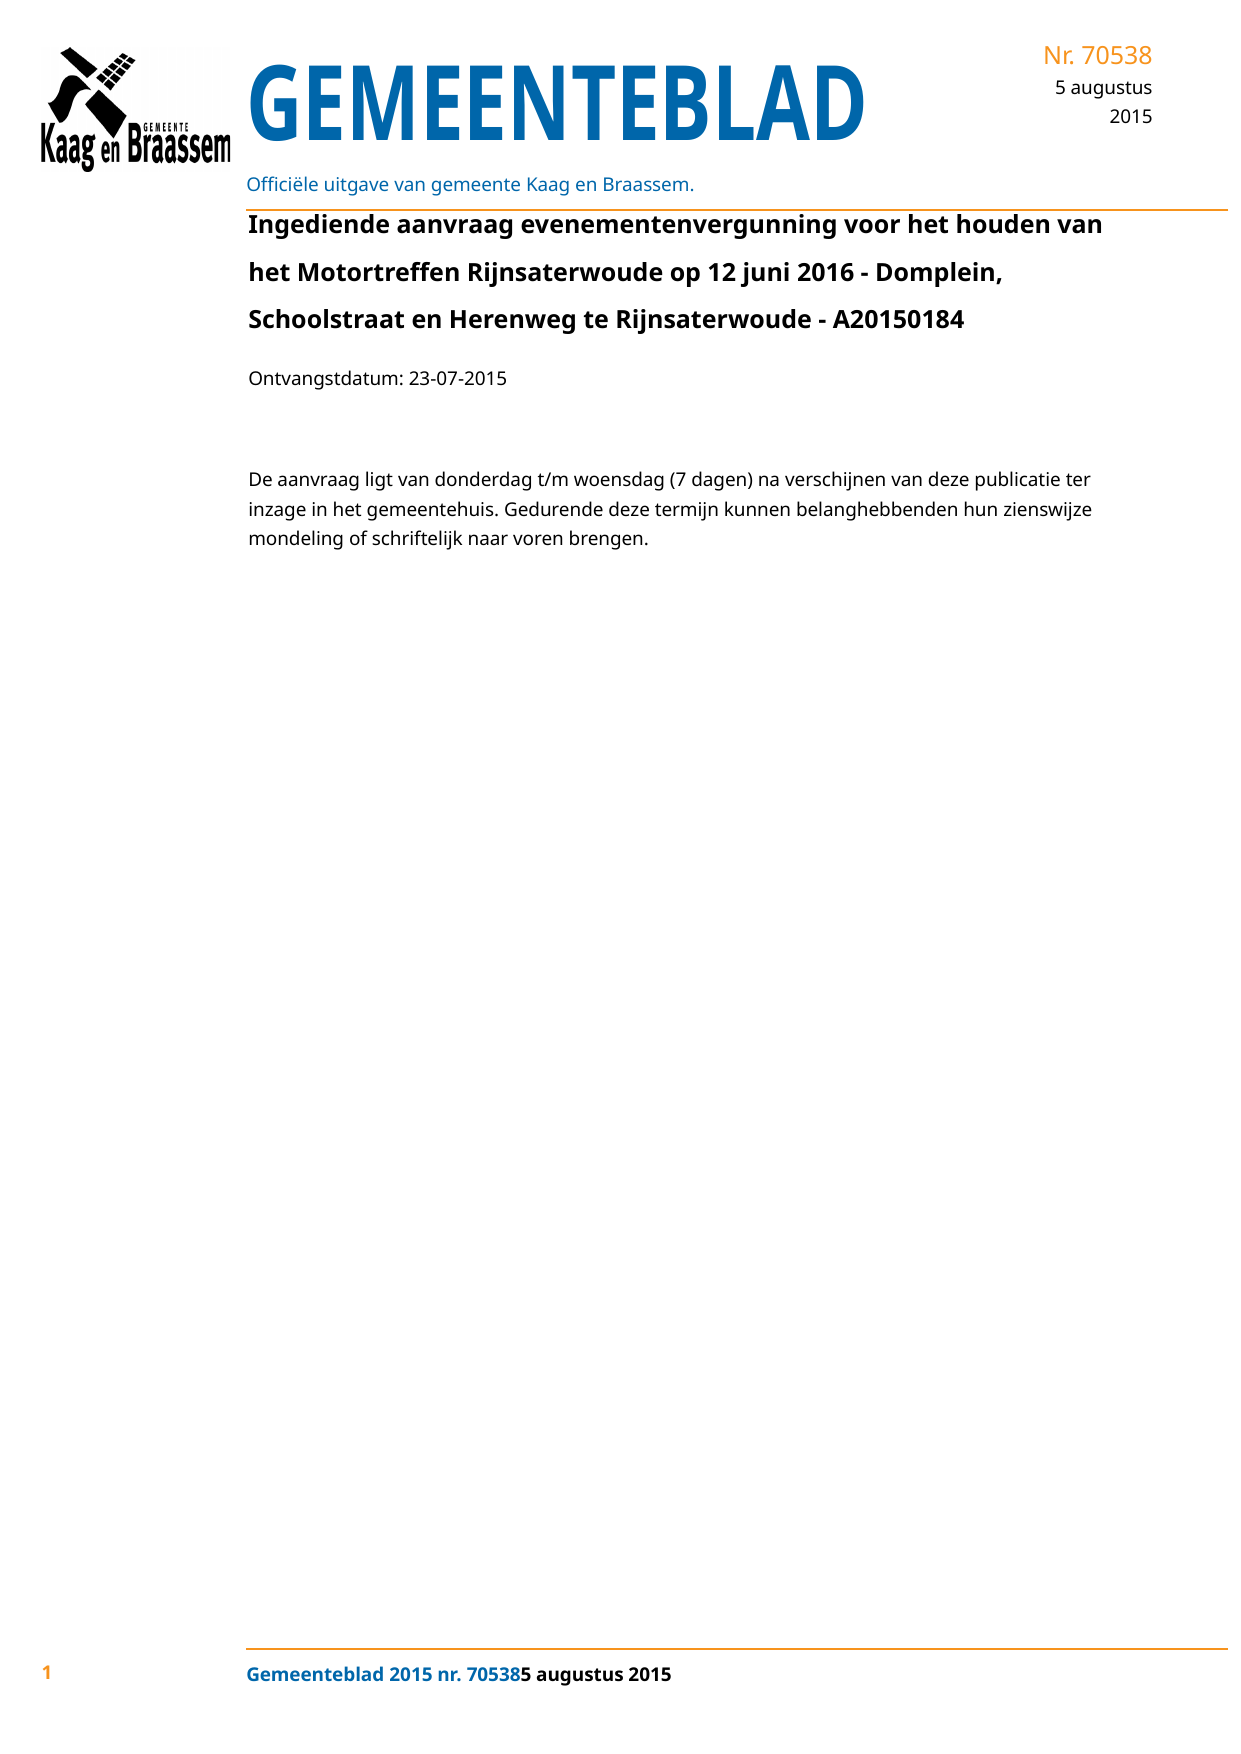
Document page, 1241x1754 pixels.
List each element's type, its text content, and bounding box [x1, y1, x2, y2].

picture [41, 47, 231, 172]
text Ontvangstdatum: 23-07-2015 [248, 366, 1152, 391]
text Ingediende aanvraag evenementenvergunning voor het houden van het Motortreffen Rijnsaterwoude op 12 juni 2016 - Domplein, Schoolstraat en Herenweg te Rijnsaterwoude - A20150184 [248, 211, 1152, 336]
text De aanvraag ligt van donderdag t/m woensdag (7 dagen) na verschijnen van deze publicatie ter inzage in het gemeentehuis. Gedurende deze termijn kunnen belanghebbenden hun zienswijze mondeling of schriftelijk naar voren brengen. [248, 466, 1152, 551]
